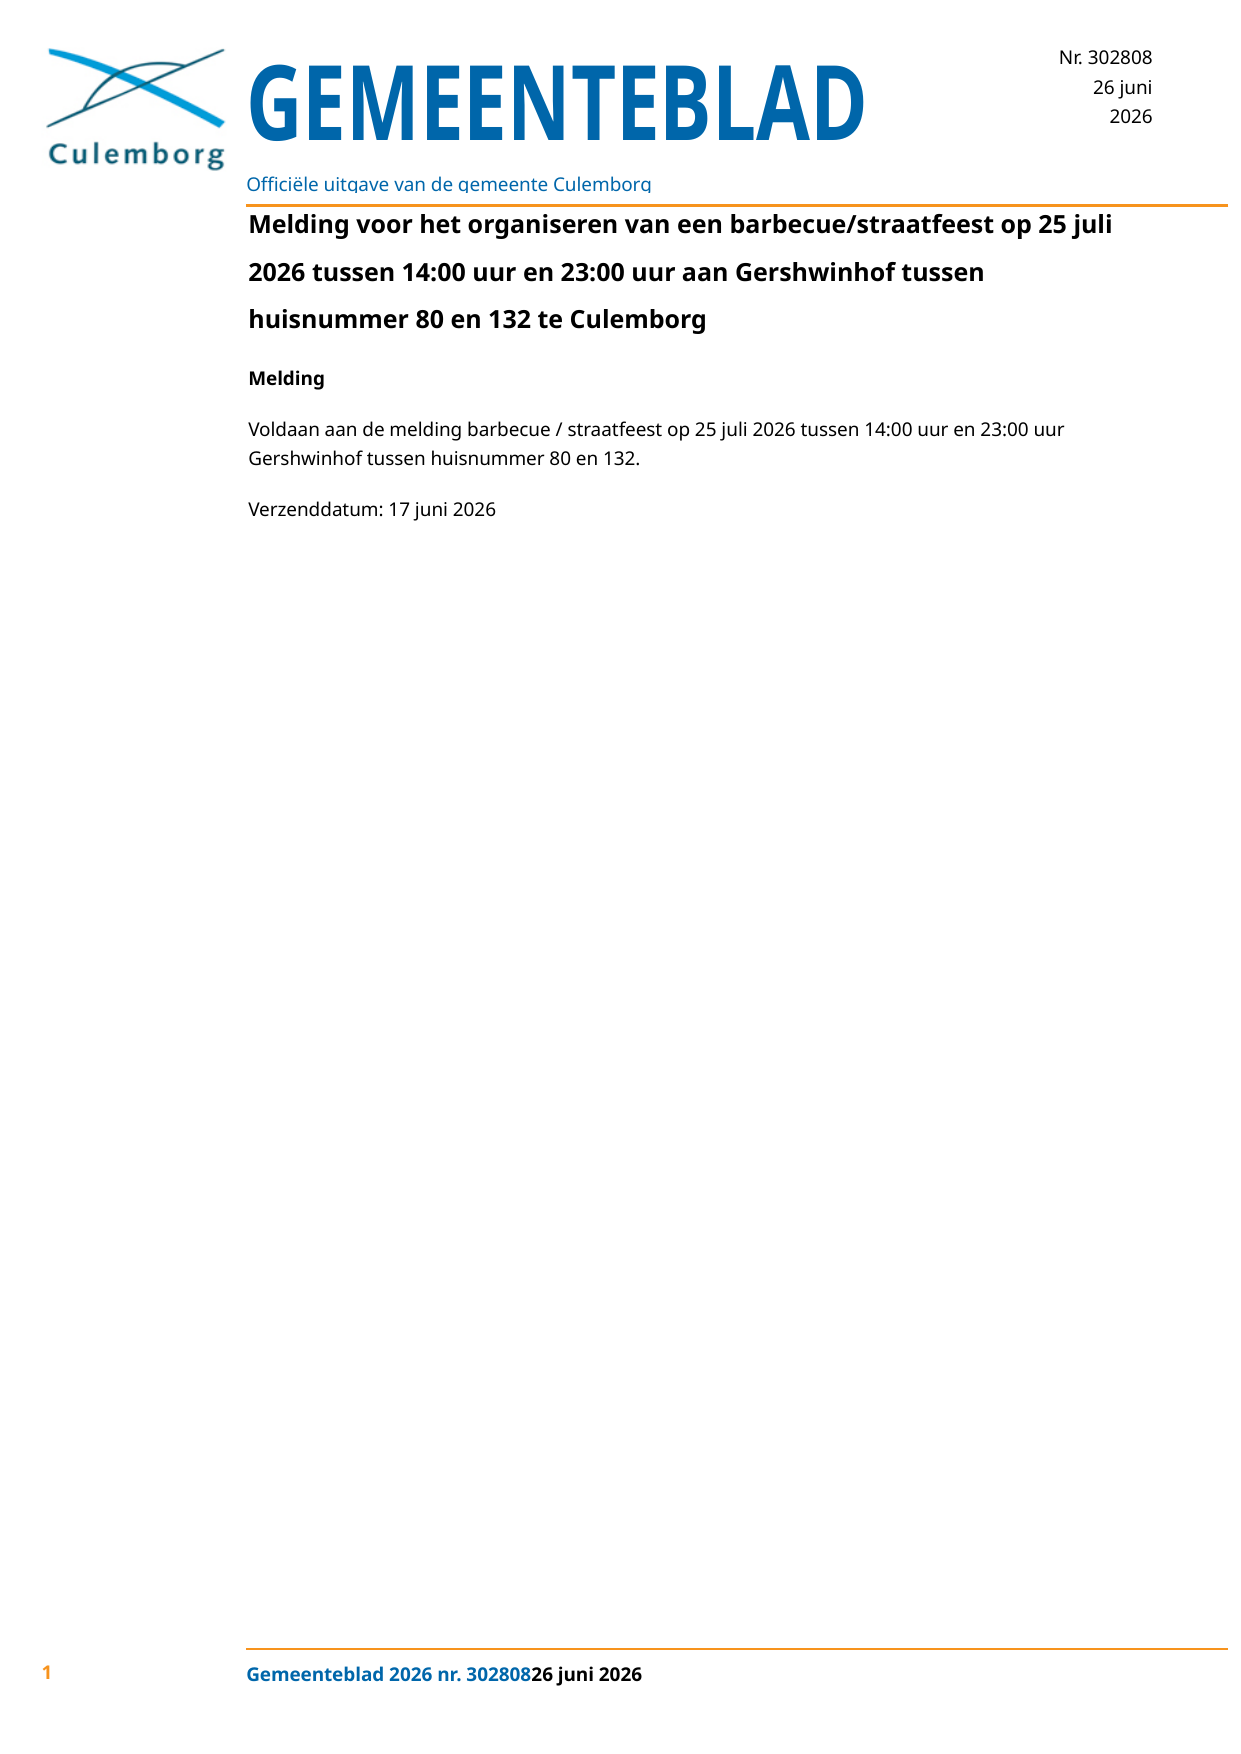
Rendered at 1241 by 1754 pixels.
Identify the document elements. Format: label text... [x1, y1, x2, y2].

picture [41, 47, 231, 172]
text Verzenddatum: 17 juni 2026 [248, 496, 1152, 522]
text Voldaan aan de melding barbecue / straatfeest op 25 juli 2026 tussen 14:00 uur en 23:00 uur Gershwinhof tussen huisnummer 80 en 132. [248, 416, 1152, 471]
text Melding voor het organiseren van een barbecue/straatfeest op 25 juli 2026 tussen 14:00 uur en 23:00 uur aan Gershwinhof tussen huisnummer 80 en 132 te Culemborg [248, 207, 1152, 336]
text Melding [248, 366, 1152, 391]
